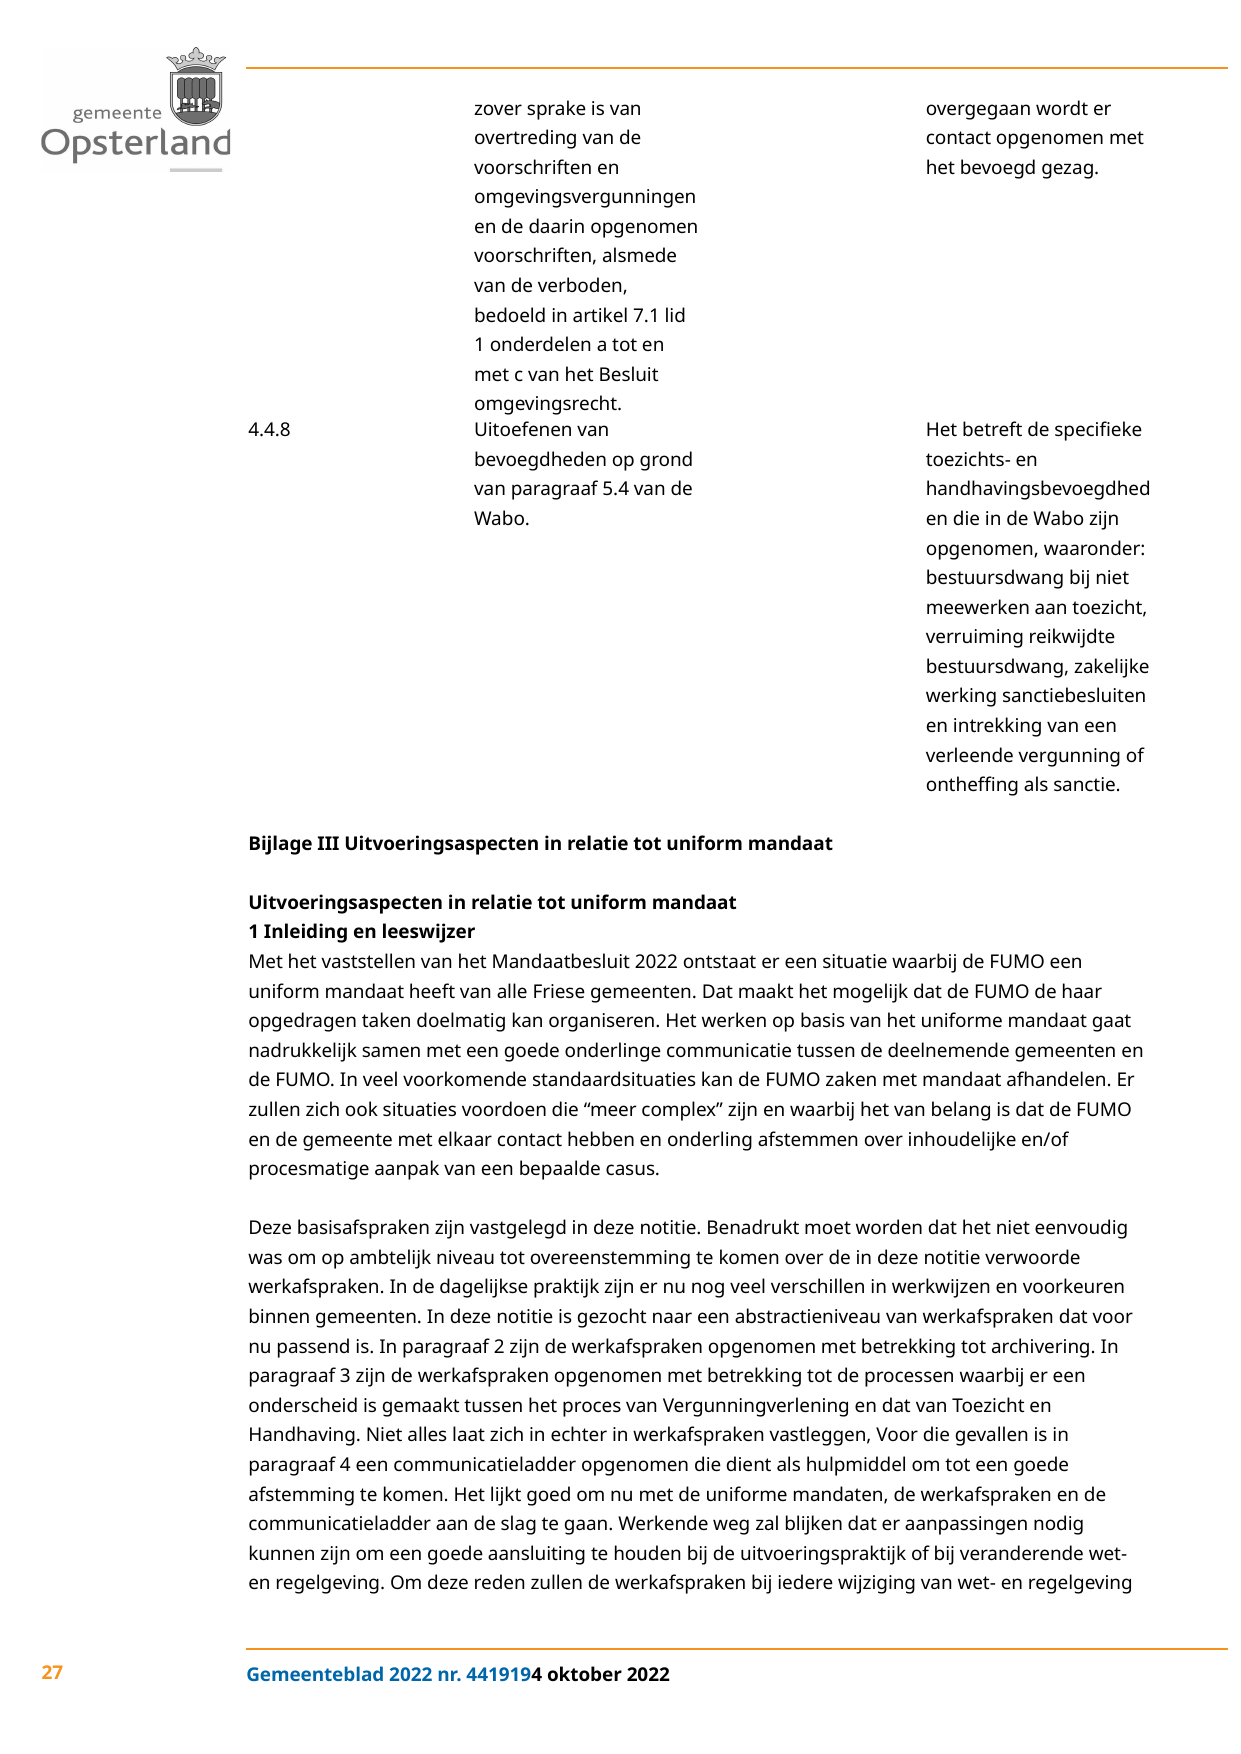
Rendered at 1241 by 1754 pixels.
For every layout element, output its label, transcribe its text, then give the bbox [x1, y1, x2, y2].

table_cell Uitoefenen van bevoegdheden op grond van paragraaf 5.4 van de Wabo. [474, 416, 700, 797]
table_cell overgegaan wordt er contact opgenomen met het bevoegd gezag. [926, 95, 1152, 416]
text Bijlage III Uitvoeringsaspecten in relatie tot uniform mandaat [248, 830, 1152, 856]
table_cell zover sprake is van overtreding van de voorschriften en omgevingsvergunningen en de daarin opgenomen voorschriften, alsmede van de verboden, bedoeld in artikel 7.1 lid 1 onderdelen a tot en met c van het Besluit omgevingsrecht. [474, 95, 700, 416]
text Uitvoeringsaspecten in relatie tot uniform mandaat [248, 889, 1152, 915]
table_cell [248, 95, 474, 416]
table_cell Het betreft de specifieke toezichts- en handhavingsbevoegdheden die in de Wabo zijn opgenomen, waaronder: bestuursdwang bij niet meewerken aan toezicht, verruiming reikwijdte bestuursdwang, zakelijke werking sanctiebesluiten en intrekking van een verleende vergunning of ontheffing als sanctie. [926, 416, 1152, 797]
table_cell [700, 95, 926, 416]
table_cell 4.4.8 [248, 416, 474, 797]
table_cell [700, 416, 926, 797]
text Met het vaststellen van het Mandaatbesluit 2022 ontstaat er een situatie waarbij de FUMO een uniform mandaat heeft van alle Friese gemeenten. Dat maakt het mogelijk dat de FUMO de haar opgedragen taken doelmatig kan organiseren. Het werken op basis van het uniforme mandaat gaat nadrukkelijk samen met een goede onderlinge communicatie tussen de deelnemende gemeenten en de FUMO. In veel voorkomende standaardsituaties kan de FUMO zaken met mandaat afhandelen. Er zullen zich ook situaties voordoen die “meer complex” zijn en waarbij het van belang is dat de FUMO en de gemeente met elkaar contact hebben en onderling afstemmen over inhoudelijke en/of procesmatige aanpak van een bepaalde casus. [248, 948, 1152, 1181]
text Deze basisafspraken zijn vastgelegd in deze notitie. Benadrukt moet worden dat het niet eenvoudig was om op ambtelijk niveau tot overeenstemming te komen over de in deze notitie verwoorde werkafspraken. In de dagelijkse praktijk zijn er nu nog veel verschillen in werkwijzen en voorkeuren binnen gemeenten. In deze notitie is gezocht naar een abstractieniveau van werkafspraken dat voor nu passend is. In paragraaf 2 zijn de werkafspraken opgenomen met betrekking tot archivering. In paragraaf 3 zijn de werkafspraken opgenomen met betrekking tot de processen waarbij er een onderscheid is gemaakt tussen het proces van Vergunningverlening en dat van Toezicht en Handhaving. Niet alles laat zich in echter in werkafspraken vastleggen, Voor die gevallen is in paragraaf 4 een communicatieladder opgenomen die dient als hulpmiddel om tot een goede afstemming te komen. Het lijkt goed om nu met de uniforme mandaten, de werkafspraken en de communicatieladder aan de slag te gaan. Werkende weg zal blijken dat er aanpassingen nodig kunnen zijn om een goede aansluiting te houden bij de uitvoeringspraktijk of bij veranderende wet- en regelgeving. Om deze reden zullen de werkafspraken bij iedere wijziging van wet- en regelgeving [248, 1214, 1152, 1595]
text 1 Inleiding en leeswijzer [248, 919, 1152, 944]
picture [41, 47, 231, 172]
